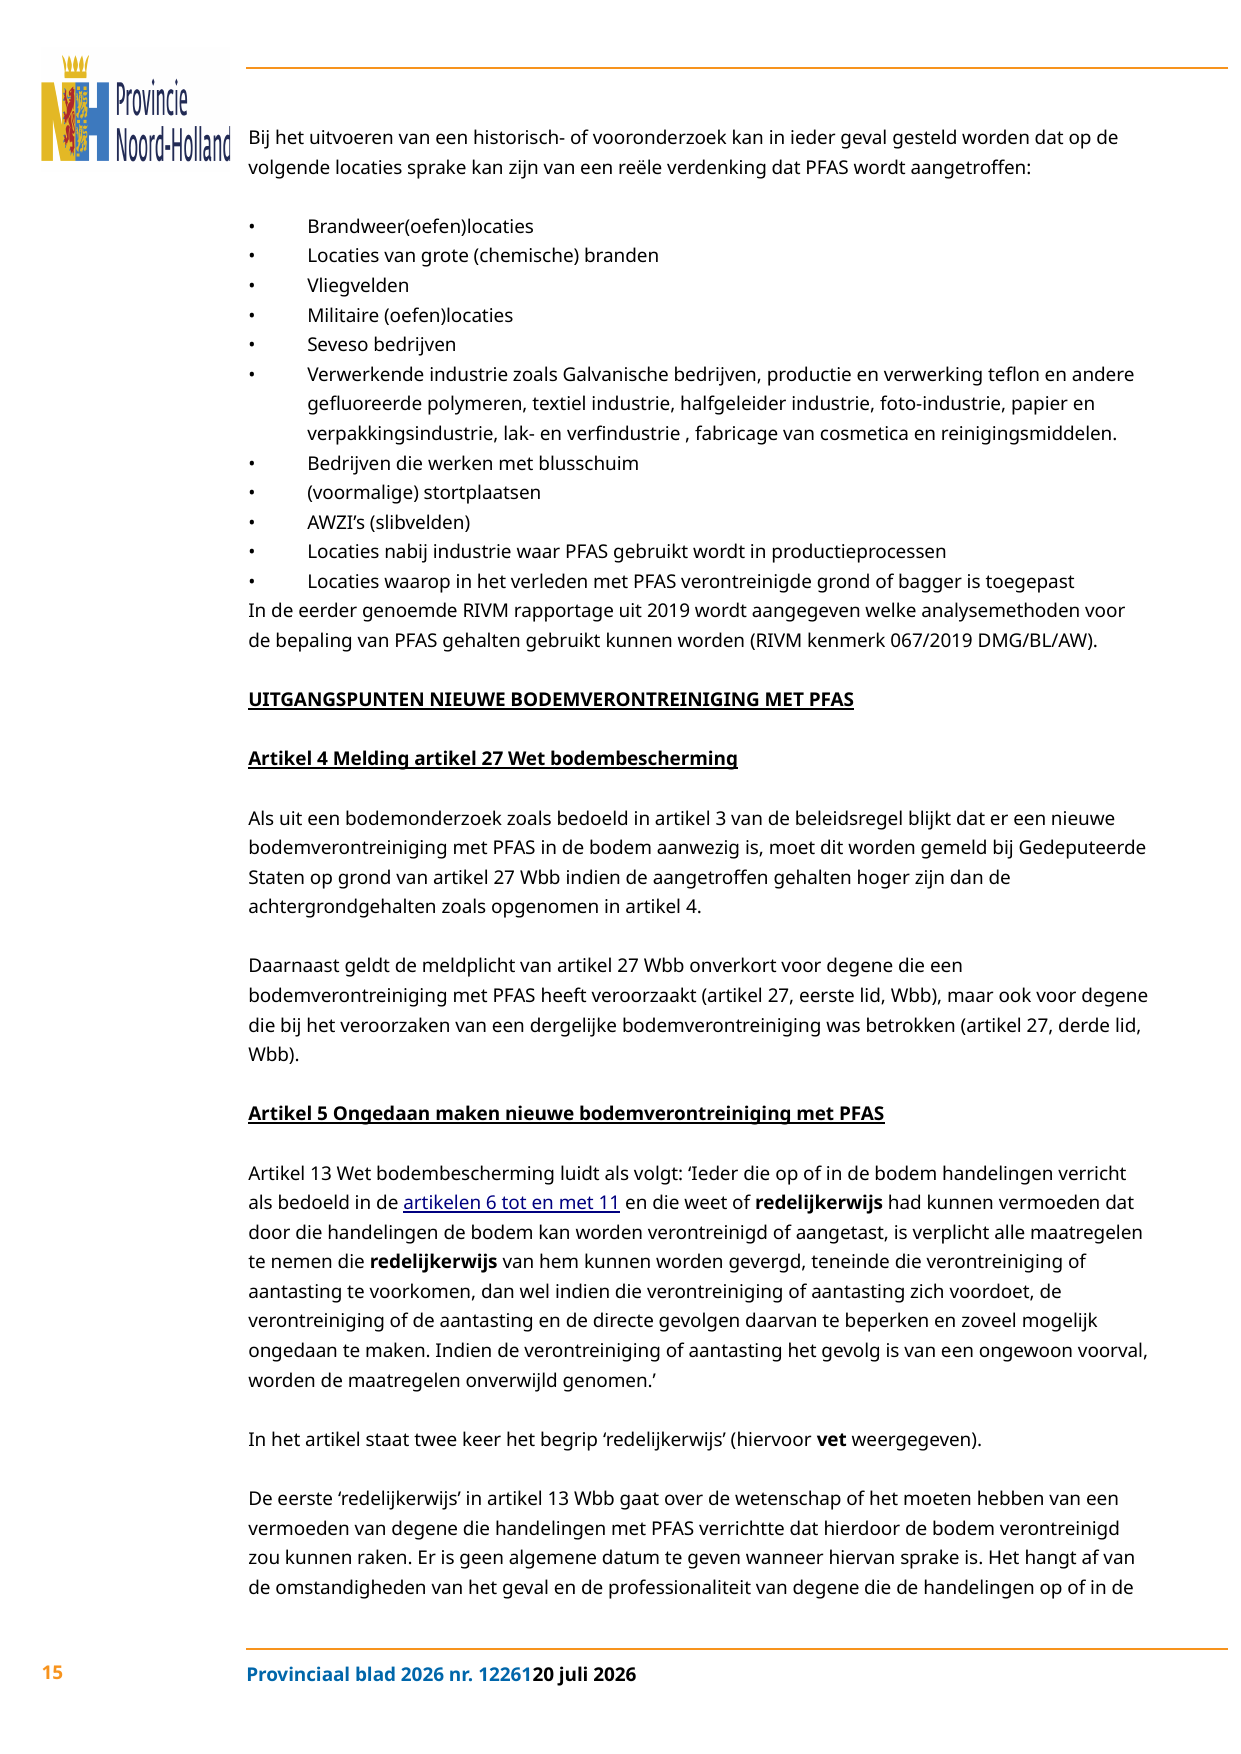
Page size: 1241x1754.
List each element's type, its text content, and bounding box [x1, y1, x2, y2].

list Bedrijven die werken met blusschuim [248, 450, 1152, 476]
text Artikel 13 Wet bodembescherming luidt als volgt: ‘Ieder die op of in de bodem handelingen verricht als bedoeld in de artikelen 6 tot en met 11 en die weet of redelijkerwijs had kunnen vermoeden dat door die handelingen de bodem kan worden verontreinigd of aangetast, is verplicht alle maatregelen te nemen die redelijkerwijs van hem kunnen worden gevergd, teneinde die verontreiniging of aantasting te voorkomen, dan wel indien die verontreiniging of aantasting zich voordoet, de verontreiniging of de aantasting en de directe gevolgen daarvan te beperken en zoveel mogelijk ongedaan te maken. Indien de verontreiniging of aantasting het gevolg is van een ongewoon voorval, worden de maatregelen onverwijld genomen.’ [248, 1160, 1152, 1393]
list (voormalige) stortplaatsen [248, 479, 1152, 505]
list Locaties waarop in het verleden met PFAS verontreinigde grond of bagger is toegepast [248, 568, 1152, 594]
text Als uit een bodemonderzoek zoals bedoeld in artikel 3 van de beleidsregel blijkt dat er een nieuwe bodemverontreiniging met PFAS in de bodem aanwezig is, moet dit worden gemeld bij Gedeputeerde Staten op grond van artikel 27 Wbb indien de aangetroffen gehalten hoger zijn dan de achtergrondgehalten zoals opgenomen in artikel 4. [248, 805, 1152, 919]
text UITGANGSPUNTEN NIEUWE BODEMVERONTREINIGING MET PFAS [248, 686, 1152, 712]
list Verwerkende industrie zoals Galvanische bedrijven, productie en verwerking teflon en andere gefluoreerde polymeren, textiel industrie, halfgeleider industrie, foto-industrie, papier en verpakkingsindustrie, lak- en verfindustrie , fabricage van cosmetica en reinigingsmiddelen. [248, 361, 1152, 446]
text In het artikel staat twee keer het begrip ‘redelijkerwijs’ (hiervoor vet weergegeven). [248, 1426, 1152, 1452]
list Seveso bedrijven [248, 331, 1152, 357]
list Locaties nabij industrie waar PFAS gebruikt wordt in productieprocessen [248, 538, 1152, 564]
text Daarnaast geldt de meldplicht van artikel 27 Wbb onverkort voor degene die een bodemverontreiniging met PFAS heeft veroorzaakt (artikel 27, eerste lid, Wbb), maar ook voor degene die bij het veroorzaken van een dergelijke bodemverontreiniging was betrokken (artikel 27, derde lid, Wbb). [248, 953, 1152, 1067]
list AWZI’s (slibvelden) [248, 509, 1152, 535]
list Vliegvelden [248, 272, 1152, 298]
text Artikel 5 Ongedaan maken nieuwe bodemverontreiniging met PFAS [248, 1101, 1152, 1126]
list Militaire (oefen)locaties [248, 302, 1152, 328]
text De eerste ‘redelijkerwijs’ in artikel 13 Wbb gaat over de wetenschap of het moeten hebben van een vermoeden van degene die handelingen met PFAS verrichtte dat hierdoor de bodem verontreinigd zou kunnen raken. Er is geen algemene datum te geven wanneer hiervan sprake is. Het hangt af van de omstandigheden van het geval en de professionaliteit van degene die de handelingen op of in de [248, 1485, 1152, 1600]
picture [41, 47, 231, 172]
list Brandweer(oefen)locaties [248, 213, 1152, 239]
text Bij het uitvoeren van een historisch- of vooronderzoek kan in ieder geval gesteld worden dat op de volgende locaties sprake kan zijn van een reële verdenking dat PFAS wordt aangetroffen: [248, 124, 1152, 180]
list Locaties van grote (chemische) branden [248, 243, 1152, 268]
text In de eerder genoemde RIVM rapportage uit 2019 wordt aangegeven welke analysemethoden voor de bepaling van PFAS gehalten gebruikt kunnen worden (RIVM kenmerk 067/2019 DMG/BL/AW). [248, 598, 1152, 653]
text Artikel 4 Melding artikel 27 Wet bodembescherming [248, 746, 1152, 771]
